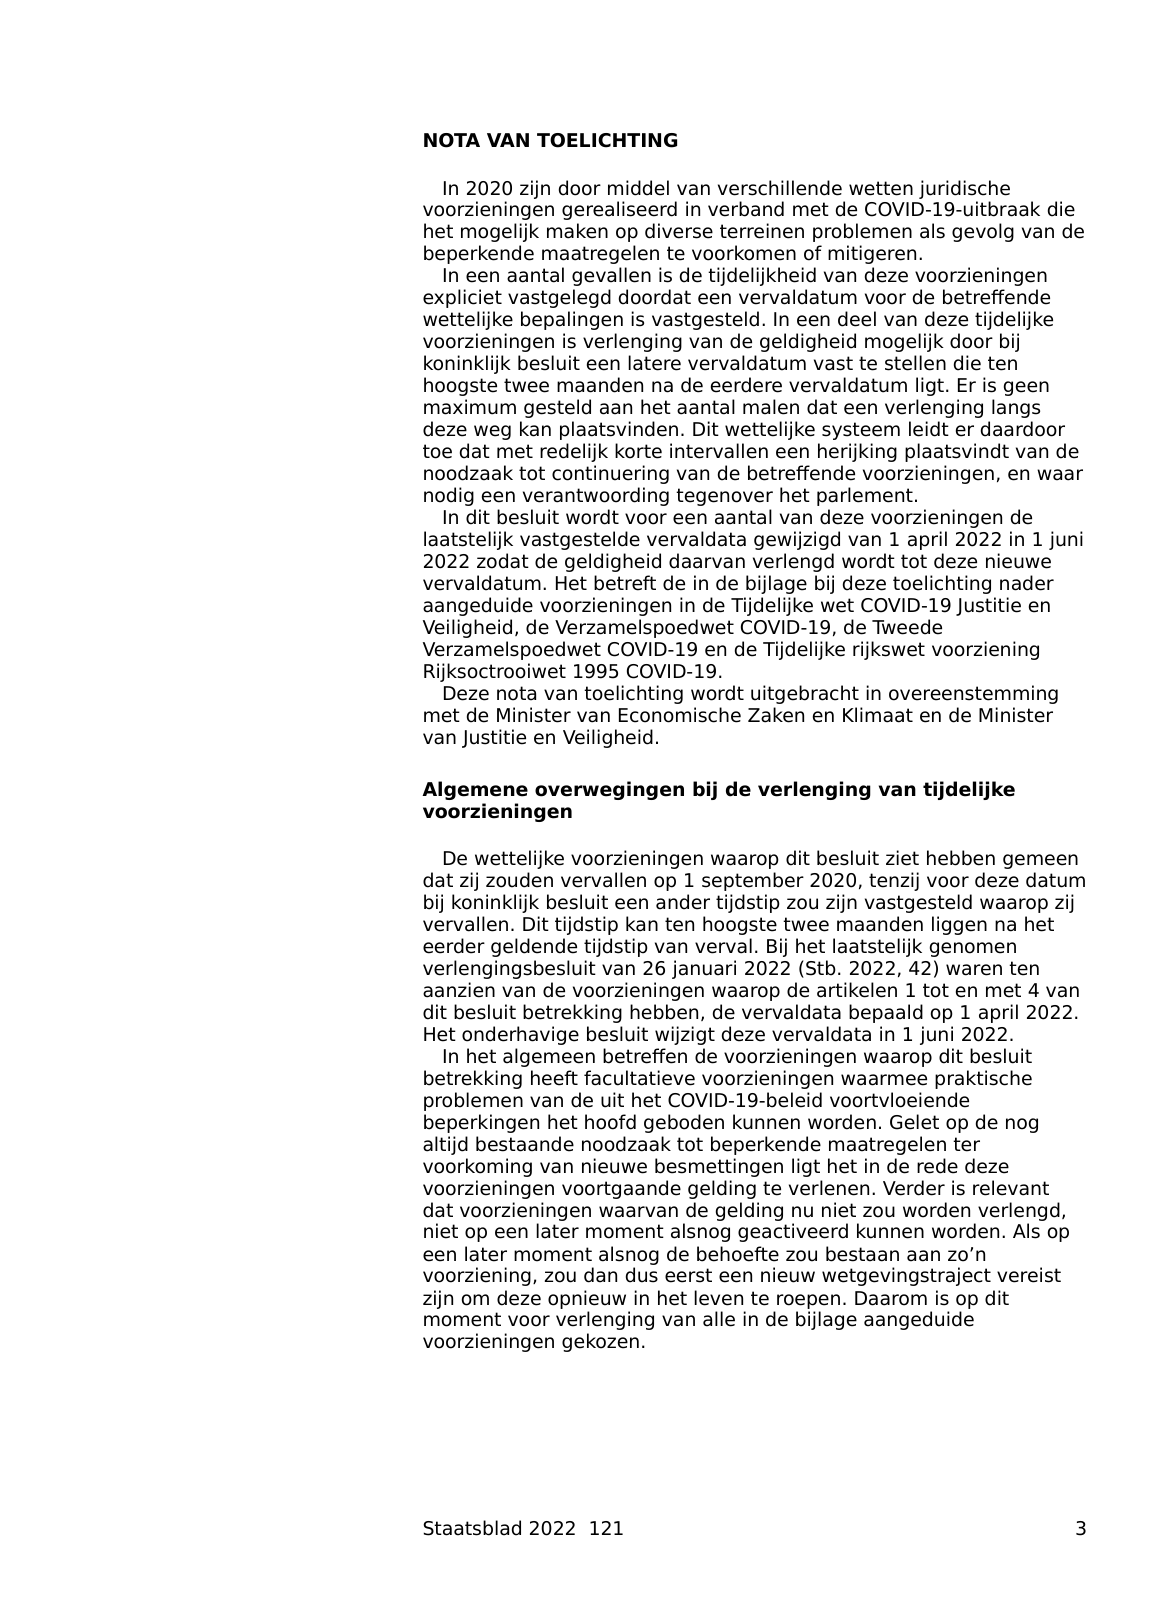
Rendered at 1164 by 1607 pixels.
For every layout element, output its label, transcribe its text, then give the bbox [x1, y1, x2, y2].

text In dit besluit wordt voor een aantal van deze voorzieningen de laatstelijk vastgestelde vervaldata gewijzigd van 1 april 2022 in 1 juni 2022 zodat de geldigheid daarvan verlengd wordt tot deze nieuwe vervaldatum. Het betreft de in de bijlage bij deze toelichting nader aangeduide voorzieningen in de Tijdelijke wet COVID-19 Justitie en Veiligheid, de Verzamelspoedwet COVID-19, de Tweede Verzamelspoedwet COVID-19 en de Tijdelijke rijkswet voorziening Rijksoctrooiwet 1995 COVID-19. [422, 507, 1087, 683]
text De wettelijke voorzieningen waarop dit besluit ziet hebben gemeen dat zij zouden vervallen op 1 september 2020, tenzij voor deze datum bij koninklijk besluit een ander tijdstip zou zijn vastgesteld waarop zij vervallen. Dit tijdstip kan ten hoogste twee maanden liggen na het eerder geldende tijdstip van verval. Bij het laatstelijk genomen verlengingsbesluit van 26 januari 2022 (Stb. 2022, 42) waren ten aanzien van de voorzieningen waarop de artikelen 1 tot en met 4 van dit besluit betrekking hebben, de vervaldata bepaald op 1 april 2022. Het onderhavige besluit wijzigt deze vervaldata in 1 juni 2022. [422, 848, 1087, 1046]
text In het algemeen betreffen de voorzieningen waarop dit besluit betrekking heeft facultatieve voorzieningen waarmee praktische problemen van de uit het COVID-19-beleid voortvloeiende beperkingen het hoofd geboden kunnen worden. Gelet op de nog altijd bestaande noodzaak tot beperkende maatregelen ter voorkoming van nieuwe besmettingen ligt het in de rede deze voorzieningen voortgaande gelding te verlenen. Verder is relevant dat voorzieningen waarvan de gelding nu niet zou worden verlengd, niet op een later moment alsnog geactiveerd kunnen worden. Als op een later moment alsnog de behoefte zou bestaan aan zo’n voorziening, zou dan dus eerst een nieuw wetgevingstraject vereist zijn om deze opnieuw in het leven te roepen. Daarom is op dit moment voor verlenging van alle in de bijlage aangeduide voorzieningen gekozen. [422, 1046, 1087, 1353]
subtitle NOTA VAN TOELICHTING [422, 130, 1087, 152]
text Deze nota van toelichting wordt uitgebracht in overeenstemming met de Minister van Economische Zaken en Klimaat en de Minister van Justitie en Veiligheid. [422, 683, 1087, 749]
text In 2020 zijn door middel van verschillende wetten juridische voorzieningen gerealiseerd in verband met de COVID-19-uitbraak die het mogelijk maken op diverse terreinen problemen als gevolg van de beperkende maatregelen te voorkomen of mitigeren. [422, 177, 1087, 265]
text In een aantal gevallen is de tijdelijkheid van deze voorzieningen expliciet vastgelegd doordat een vervaldatum voor de betreffende wettelijke bepalingen is vastgesteld. In een deel van deze tijdelijke voorzieningen is verlenging van de geldigheid mogelijk door bij koninklijk besluit een latere vervaldatum vast te stellen die ten hoogste twee maanden na de eerdere vervaldatum ligt. Er is geen maximum gesteld aan het aantal malen dat een verlenging langs deze weg kan plaatsvinden. Dit wettelijke systeem leidt er daardoor toe dat met redelijk korte intervallen een herijking plaatsvindt van de noodzaak tot continuering van de betreffende voorzieningen, en waar nodig een verantwoording tegenover het parlement. [422, 265, 1087, 507]
subtitle Algemene overwegingen bij de verlenging van tijdelijke voorzieningen [422, 779, 1087, 823]
